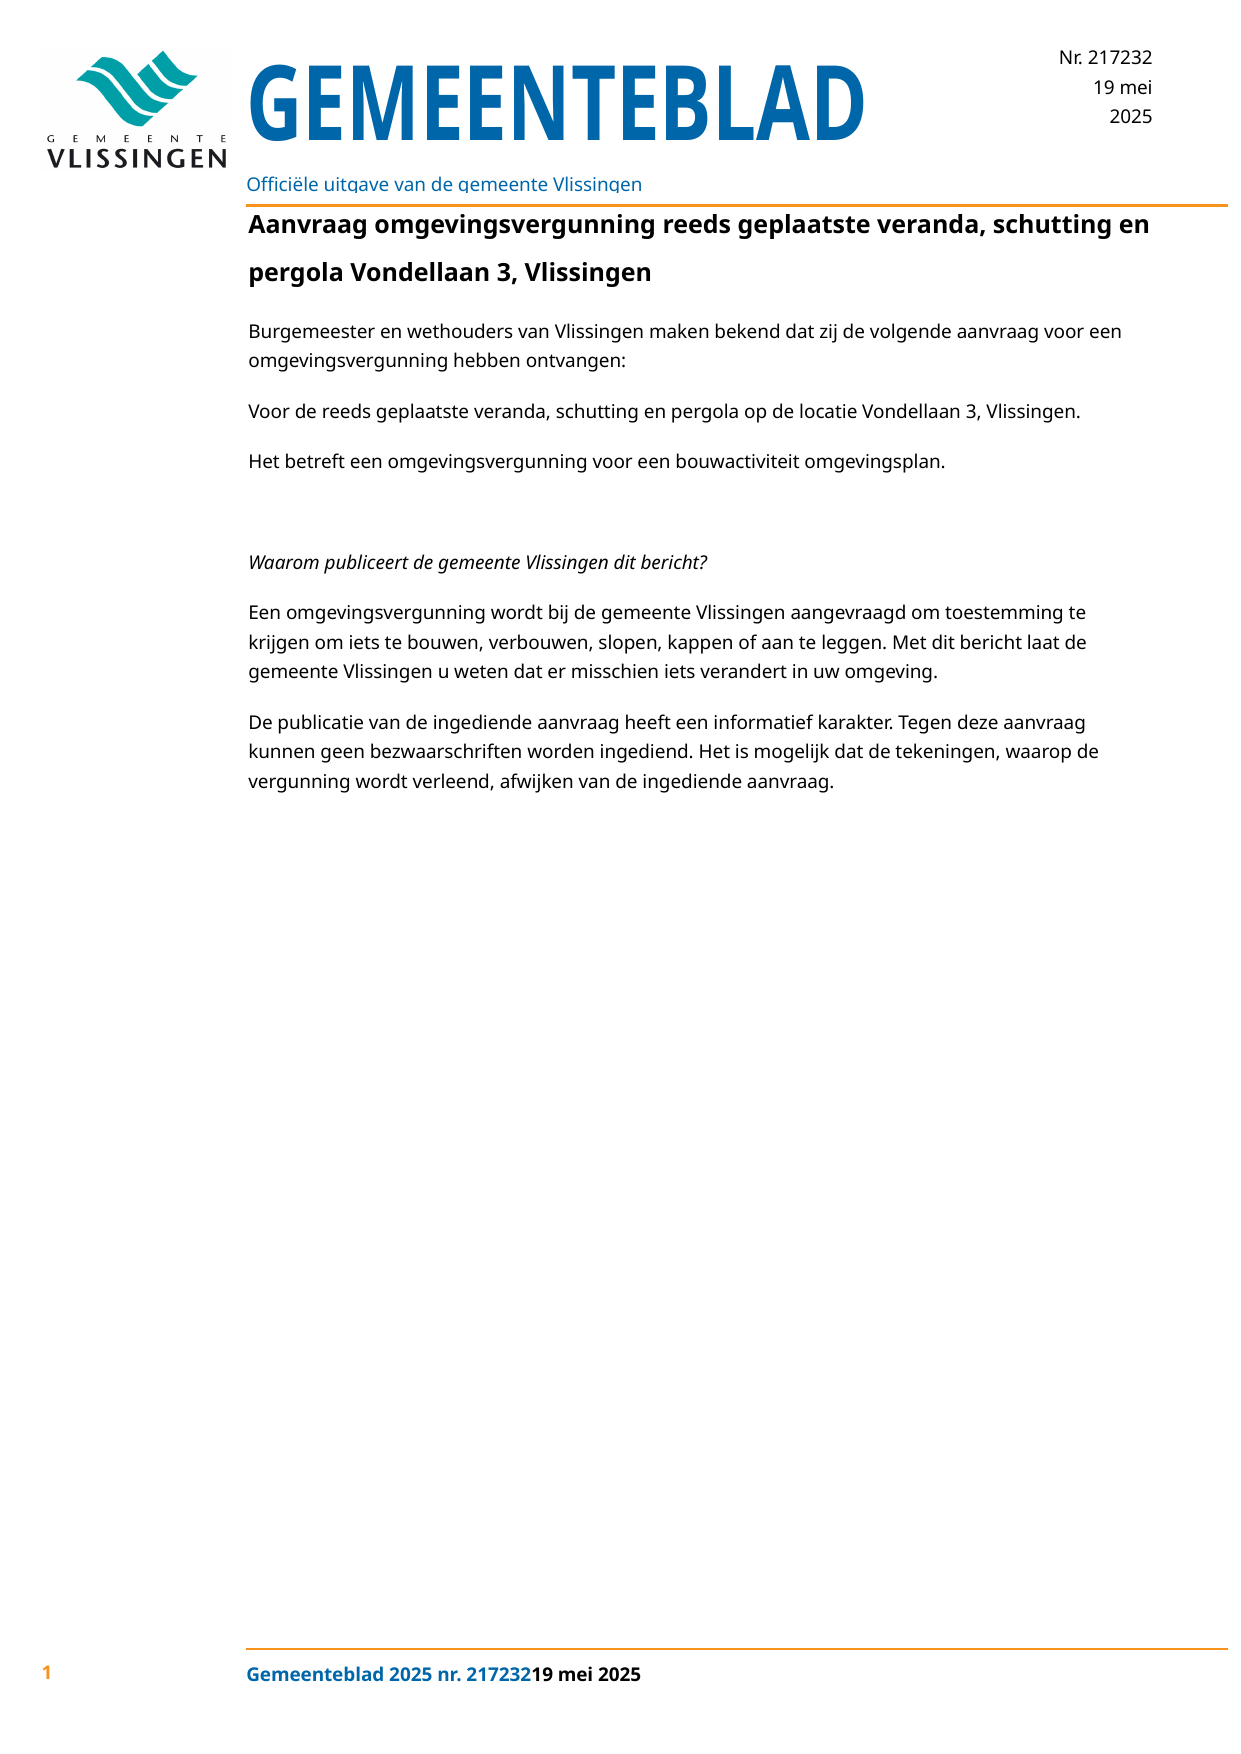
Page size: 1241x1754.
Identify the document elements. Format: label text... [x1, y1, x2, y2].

text Het betreft een omgevingsvergunning voor een bouwactiviteit omgevingsplan. [248, 448, 1152, 474]
text Aanvraag omgevingsvergunning reeds geplaatste veranda, schutting en pergola Vondellaan 3, Vlissingen [248, 207, 1152, 288]
text Een omgevingsvergunning wordt bij de gemeente Vlissingen aangevraagd om toestemming te krijgen om iets te bouwen, verbouwen, slopen, kappen of aan te leggen. Met dit bericht laat de gemeente Vlissingen u weten dat er misschien iets verandert in uw omgeving. [248, 599, 1152, 684]
text De publicatie van de ingediende aanvraag heeft een informatief karakter. Tegen deze aanvraag kunnen geen bezwaarschriften worden ingediend. Het is mogelijk dat de tekeningen, waarop de vergunning wordt verleend, afwijken van de ingediende aanvraag. [248, 709, 1152, 794]
picture [41, 47, 231, 172]
text Burgemeester en wethouders van Vlissingen maken bekend dat zij de volgende aanvraag voor een omgevingsvergunning hebben ontvangen: [248, 318, 1152, 373]
text Waarom publiceert de gemeente Vlissingen dit bericht? [248, 549, 1152, 575]
text Voor de reeds geplaatste veranda, schutting en pergola op de locatie Vondellaan 3, Vlissingen. [248, 398, 1152, 424]
